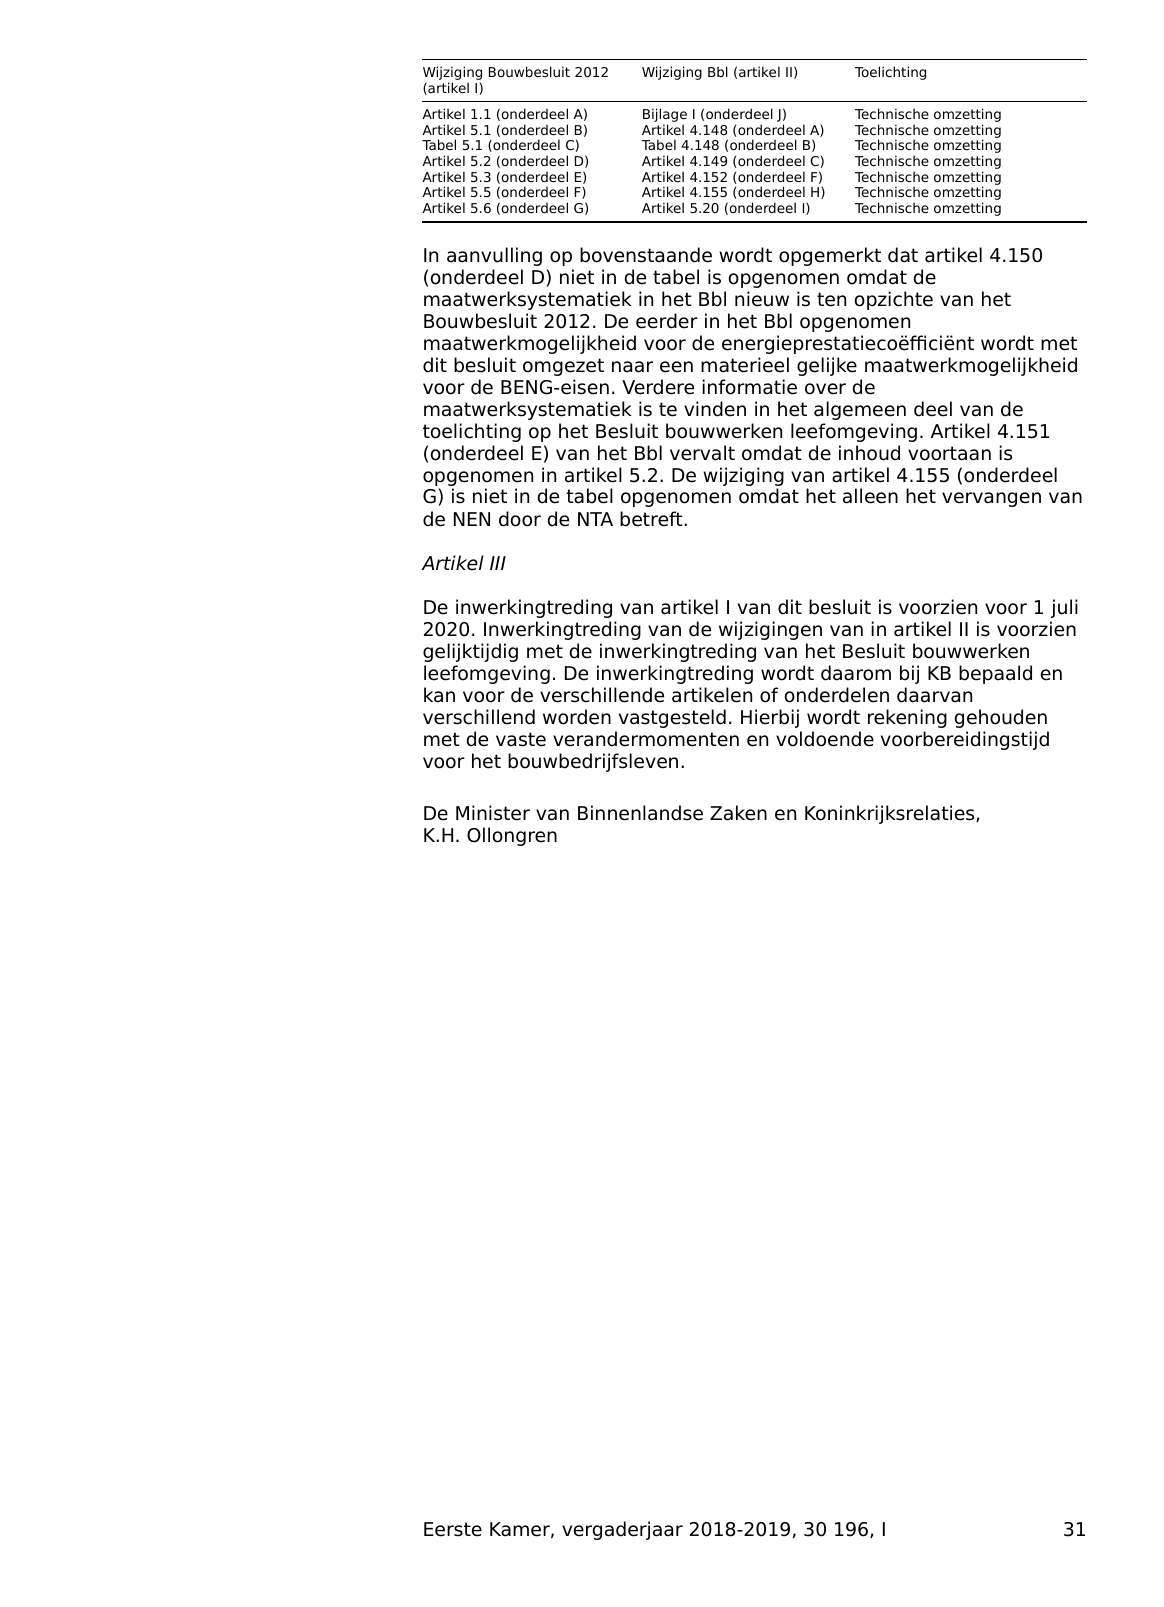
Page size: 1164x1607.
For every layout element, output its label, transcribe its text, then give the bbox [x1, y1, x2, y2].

text De Minister van Binnenlandse Zaken en Koninkrijksrelaties, K.H. Ollongren [422, 803, 1087, 847]
table_cell Technische omzetting [849, 154, 1087, 169]
table_cell Technische omzetting [849, 138, 1087, 154]
table_cell Technische omzetting [849, 102, 1087, 122]
table_cell Artikel 5.6 (onderdeel G) [422, 201, 636, 221]
table_header Toelichting [849, 60, 1087, 101]
table_cell Artikel 5.3 (onderdeel E) [422, 170, 636, 185]
table_cell Technische omzetting [849, 170, 1087, 185]
table_cell Artikel 5.5 (onderdeel F) [422, 185, 636, 201]
table_cell Artikel 5.1 (onderdeel B) [422, 123, 636, 138]
table_cell Artikel 5.20 (onderdeel I) [636, 201, 849, 221]
text In aanvulling op bovenstaande wordt opgemerkt dat artikel 4.150 (onderdeel D) niet in de tabel is opgenomen omdat de maatwerksystematiek in het Bbl nieuw is ten opzichte van het Bouwbesluit 2012. De eerder in het Bbl opgenomen maatwerkmogelijkheid voor de energieprestatiecoëfficiënt wordt met dit besluit omgezet naar een materieel gelijke maatwerkmogelijkheid voor de BENG-eisen. Verdere informatie over de maatwerksystematiek is te vinden in het algemeen deel van de toelichting op het Besluit bouwwerken leefomgeving. Artikel 4.151 (onderdeel E) van het Bbl vervalt omdat de inhoud voortaan is opgenomen in artikel 5.2. De wijziging van artikel 4.155 (onderdeel G) is niet in de tabel opgenomen omdat het alleen het vervangen van de NEN door de NTA betreft. [422, 245, 1087, 530]
table_cell Artikel 5.2 (onderdeel D) [422, 154, 636, 169]
table_cell Artikel 4.152 (onderdeel F) [636, 170, 849, 185]
table_cell Tabel 4.148 (onderdeel B) [636, 138, 849, 154]
text De inwerkingtreding van artikel I van dit besluit is voorzien voor 1 juli 2020. Inwerkingtreding van de wijzigingen van in artikel II is voorzien gelijktijdig met de inwerkingtreding van het Besluit bouwwerken leefomgeving. De inwerkingtreding wordt daarom bij KB bepaald en kan voor de verschillende artikelen of onderdelen daarvan verschillend worden vastgesteld. Hierbij wordt rekening gehouden met de vaste verandermomenten en voldoende voorbereidingstijd voor het bouwbedrijfsleven. [422, 597, 1087, 773]
table_cell Artikel 1.1 (onderdeel A) [422, 102, 636, 122]
table_cell Bijlage I (onderdeel J) [636, 102, 849, 122]
table_cell Tabel 5.1 (onderdeel C) [422, 138, 636, 154]
table_cell Technische omzetting [849, 201, 1087, 221]
table_cell Artikel 4.149 (onderdeel C) [636, 154, 849, 169]
table_cell Technische omzetting [849, 123, 1087, 138]
subtitle Artikel III [422, 553, 1087, 574]
table_cell Technische omzetting [849, 185, 1087, 201]
table_header Wijziging Bouwbesluit 2012 (artikel I) [422, 60, 636, 101]
table_cell Artikel 4.148 (onderdeel A) [636, 123, 849, 138]
table_cell Artikel 4.155 (onderdeel H) [636, 185, 849, 201]
table_header Wijziging Bbl (artikel II) [636, 60, 849, 101]
